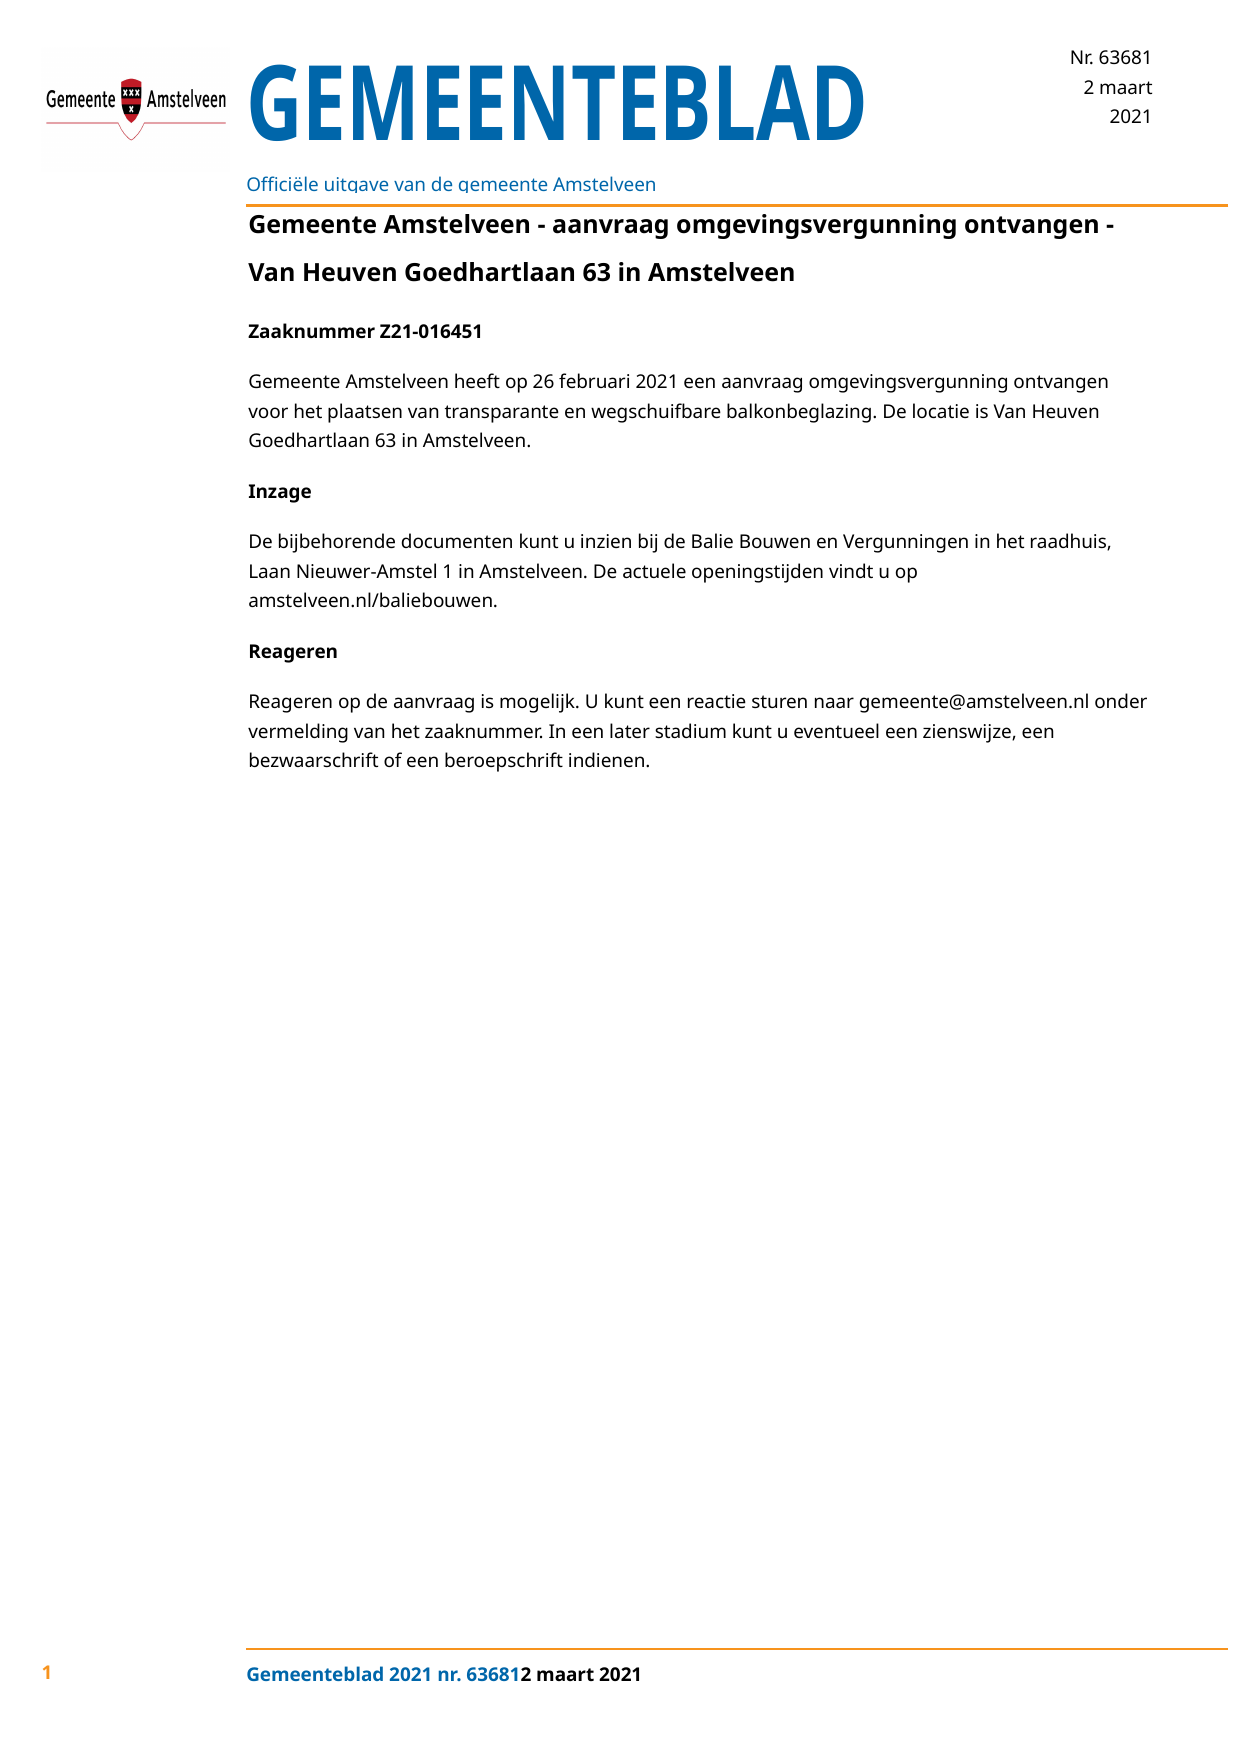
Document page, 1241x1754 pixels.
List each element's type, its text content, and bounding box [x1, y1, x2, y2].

text Reageren [248, 638, 1152, 664]
text Reageren op de aanvraag is mogelijk. U kunt een reactie sturen naar gemeente@amstelveen.nl onder vermelding van het zaaknummer. In een later stadium kunt u eventueel een zienswijze, een bezwaarschrift of een beroepschrift indienen. [248, 688, 1152, 773]
text Zaaknummer Z21-016451 [248, 318, 1152, 344]
text De bijbehorende documenten kunt u inzien bij de Balie Bouwen en Vergunningen in het raadhuis, Laan Nieuwer-Amstel 1 in Amstelveen. De actuele openingstijden vindt u op amstelveen.nl/baliebouwen. [248, 528, 1152, 613]
text Inzage [248, 478, 1152, 504]
text Gemeente Amstelveen - aanvraag omgevingsvergunning ontvangen - Van Heuven Goedhartlaan 63 in Amstelveen [248, 207, 1152, 288]
text Gemeente Amstelveen heeft op 26 februari 2021 een aanvraag omgevingsvergunning ontvangen voor het plaatsen van transparante en wegschuifbare balkonbeglazing. De locatie is Van Heuven Goedhartlaan 63 in Amstelveen. [248, 368, 1152, 453]
picture [41, 47, 231, 172]
